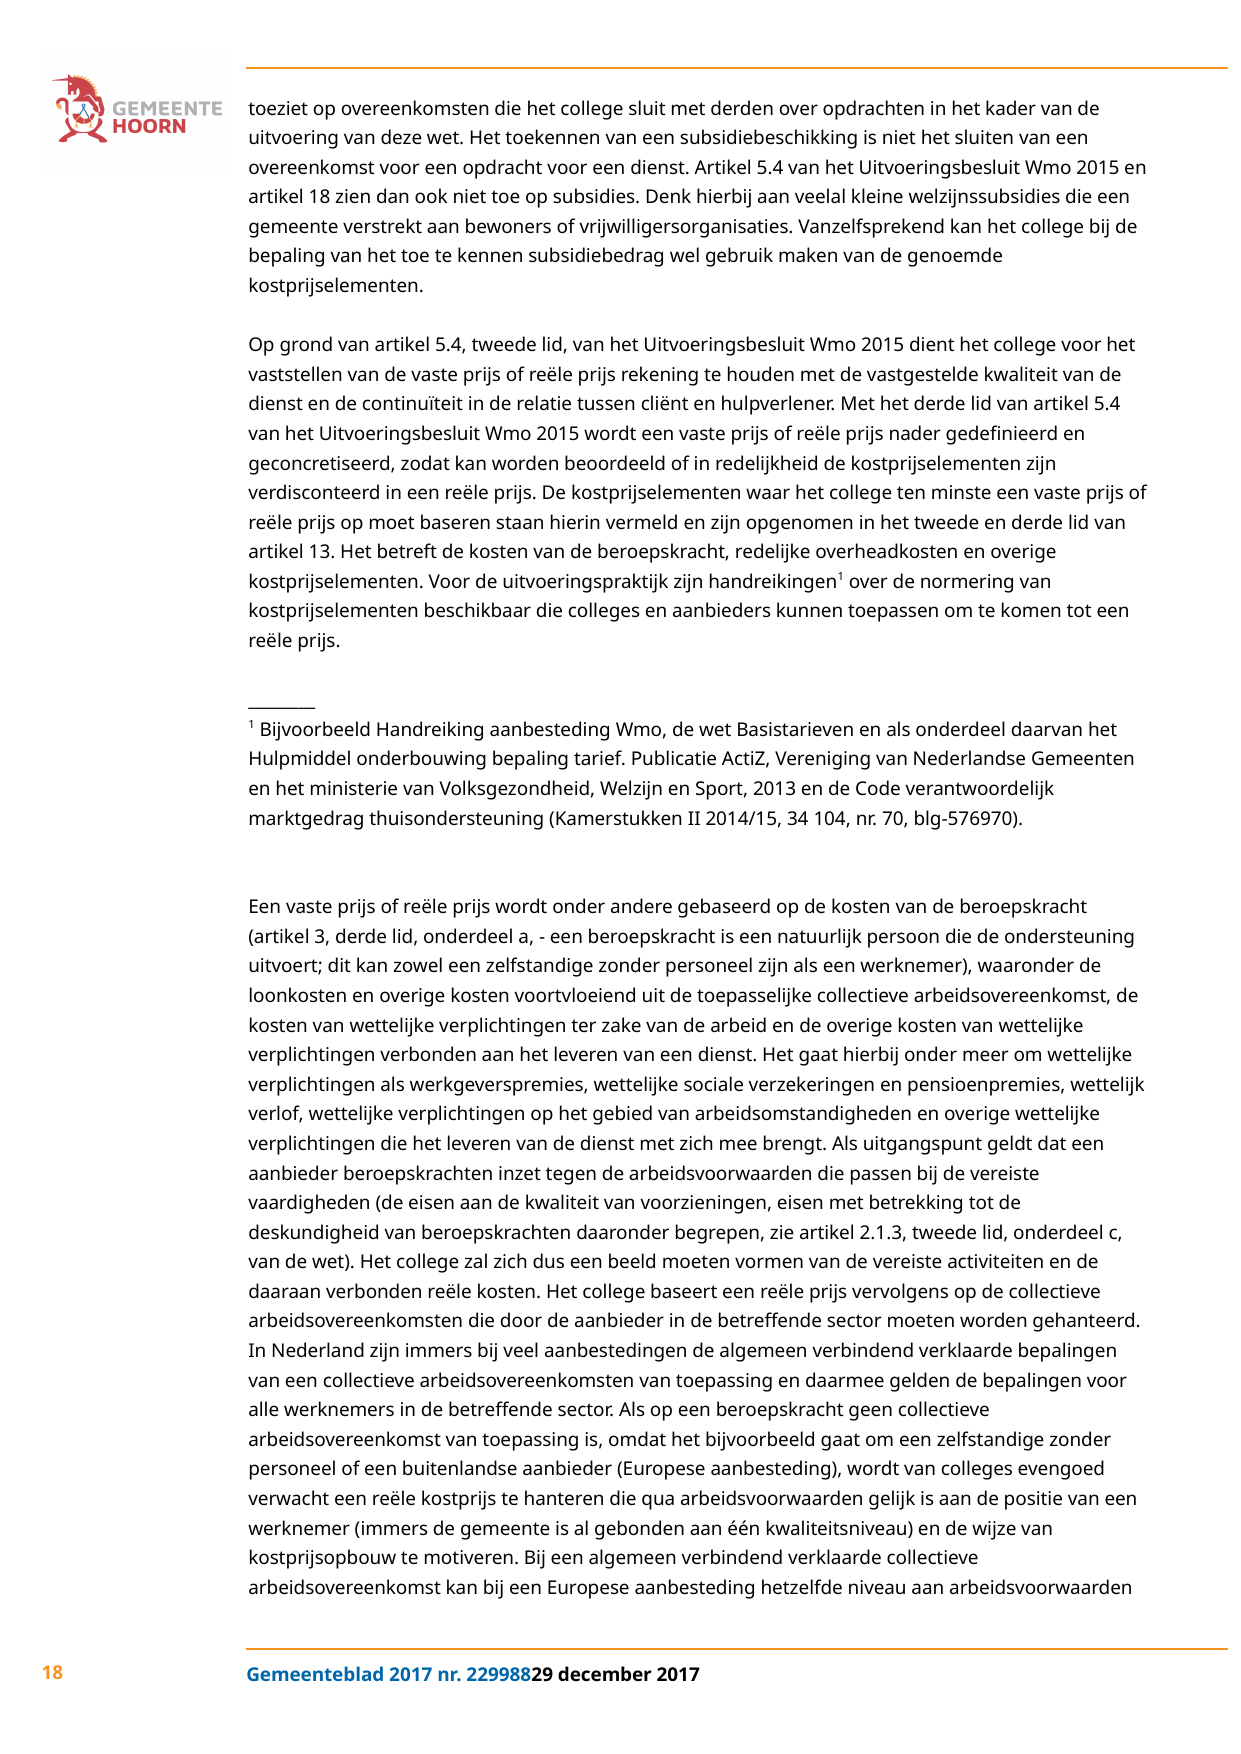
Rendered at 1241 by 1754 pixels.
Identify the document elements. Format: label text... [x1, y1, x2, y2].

text Op grond van artikel 5.4, tweede lid, van het Uitvoeringsbesluit Wmo 2015 dient het college voor het vaststellen van de vaste prijs of reële prijs rekening te houden met de vastgestelde kwaliteit van de dienst en de continuïteit in de relatie tussen cliënt en hulpverlener. Met het derde lid van artikel 5.4 van het Uitvoeringsbesluit Wmo 2015 wordt een vaste prijs of reële prijs nader gedefinieerd en geconcretiseerd, zodat kan worden beoordeeld of in redelijkheid de kostprijselementen zijn verdisconteerd in een reële prijs. De kostprijselementen waar het college ten minste een vaste prijs of reële prijs op moet baseren staan hierin vermeld en zijn opgenomen in het tweede en derde lid van artikel 13. Het betreft de kosten van de beroepskracht, redelijke overheadkosten en overige kostprijselementen. Voor de uitvoeringspraktijk zijn handreikingen1 over de normering van kostprijselementen beschikbaar die colleges en aanbieders kunnen toepassen om te komen tot een reële prijs. [248, 331, 1152, 653]
text toeziet op overeenkomsten die het college sluit met derden over opdrachten in het kader van de uitvoering van deze wet. Het toekennen van een subsidiebeschikking is niet het sluiten van een overeenkomst voor een opdracht voor een dienst. Artikel 5.4 van het Uitvoeringsbesluit Wmo 2015 en artikel 18 zien dan ook niet toe op subsidies. Denk hierbij aan veelal kleine welzijnssubsidies die een gemeente verstrekt aan bewoners of vrijwilligersorganisaties. Vanzelfsprekend kan het college bij de bepaling van het toe te kennen subsidiebedrag wel gebruik maken van de genoemde kostprijselementen. [248, 95, 1152, 298]
text ________ [248, 686, 1152, 712]
text Een vaste prijs of reële prijs wordt onder andere gebaseerd op de kosten van de beroepskracht (artikel 3, derde lid, onderdeel a, - een beroepskracht is een natuurlijk persoon die de ondersteuning uitvoert; dit kan zowel een zelfstandige zonder personeel zijn als een werknemer), waaronder de loonkosten en overige kosten voortvloeiend uit de toepasselijke collectieve arbeidsovereenkomst, de kosten van wettelijke verplichtingen ter zake van de arbeid en de overige kosten van wettelijke verplichtingen verbonden aan het leveren van een dienst. Het gaat hierbij onder meer om wettelijke verplichtingen als werkgeverspremies, wettelijke sociale verzekeringen en pensioenpremies, wettelijk verlof, wettelijke verplichtingen op het gebied van arbeidsomstandigheden en overige wettelijke verplichtingen die het leveren van de dienst met zich mee brengt. Als uitgangspunt geldt dat een aanbieder beroepskrachten inzet tegen de arbeidsvoorwaarden die passen bij de vereiste vaardigheden (de eisen aan de kwaliteit van voorzieningen, eisen met betrekking tot de deskundigheid van beroepskrachten daaronder begrepen, zie artikel 2.1.3, tweede lid, onderdeel c, van de wet). Het college zal zich dus een beeld moeten vormen van de vereiste activiteiten en de daaraan verbonden reële kosten. Het college baseert een reële prijs vervolgens op de collectieve arbeidsovereenkomsten die door de aanbieder in de betreffende sector moeten worden gehanteerd. In Nederland zijn immers bij veel aanbestedingen de algemeen verbindend verklaarde bepalingen van een collectieve arbeidsovereenkomsten van toepassing en daarmee gelden de bepalingen voor alle werknemers in de betreffende sector. Als op een beroepskracht geen collectieve arbeidsovereenkomst van toepassing is, omdat het bijvoorbeeld gaat om een zelfstandige zonder personeel of een buitenlandse aanbieder (Europese aanbesteding), wordt van colleges evengoed verwacht een reële kostprijs te hanteren die qua arbeidsvoorwaarden gelijk is aan de positie van een werknemer (immers de gemeente is al gebonden aan één kwaliteitsniveau) en de wijze van kostprijsopbouw te motiveren. Bij een algemeen verbindend verklaarde collectieve arbeidsovereenkomst kan bij een Europese aanbesteding hetzelfde niveau aan arbeidsvoorwaarden [248, 893, 1152, 1600]
picture [41, 47, 231, 172]
text 1 Bijvoorbeeld Handreiking aanbesteding Wmo, de wet Basistarieven en als onderdeel daarvan het Hulpmiddel onderbouwing bepaling tarief. Publicatie ActiZ, Vereniging van Nederlandse Gemeenten en het ministerie van Volksgezondheid, Welzijn en Sport, 2013 en de Code verantwoordelijk marktgedrag thuisondersteuning (Kamerstukken II 2014/15, 34 104, nr. 70, blg-576970). [248, 716, 1152, 831]
